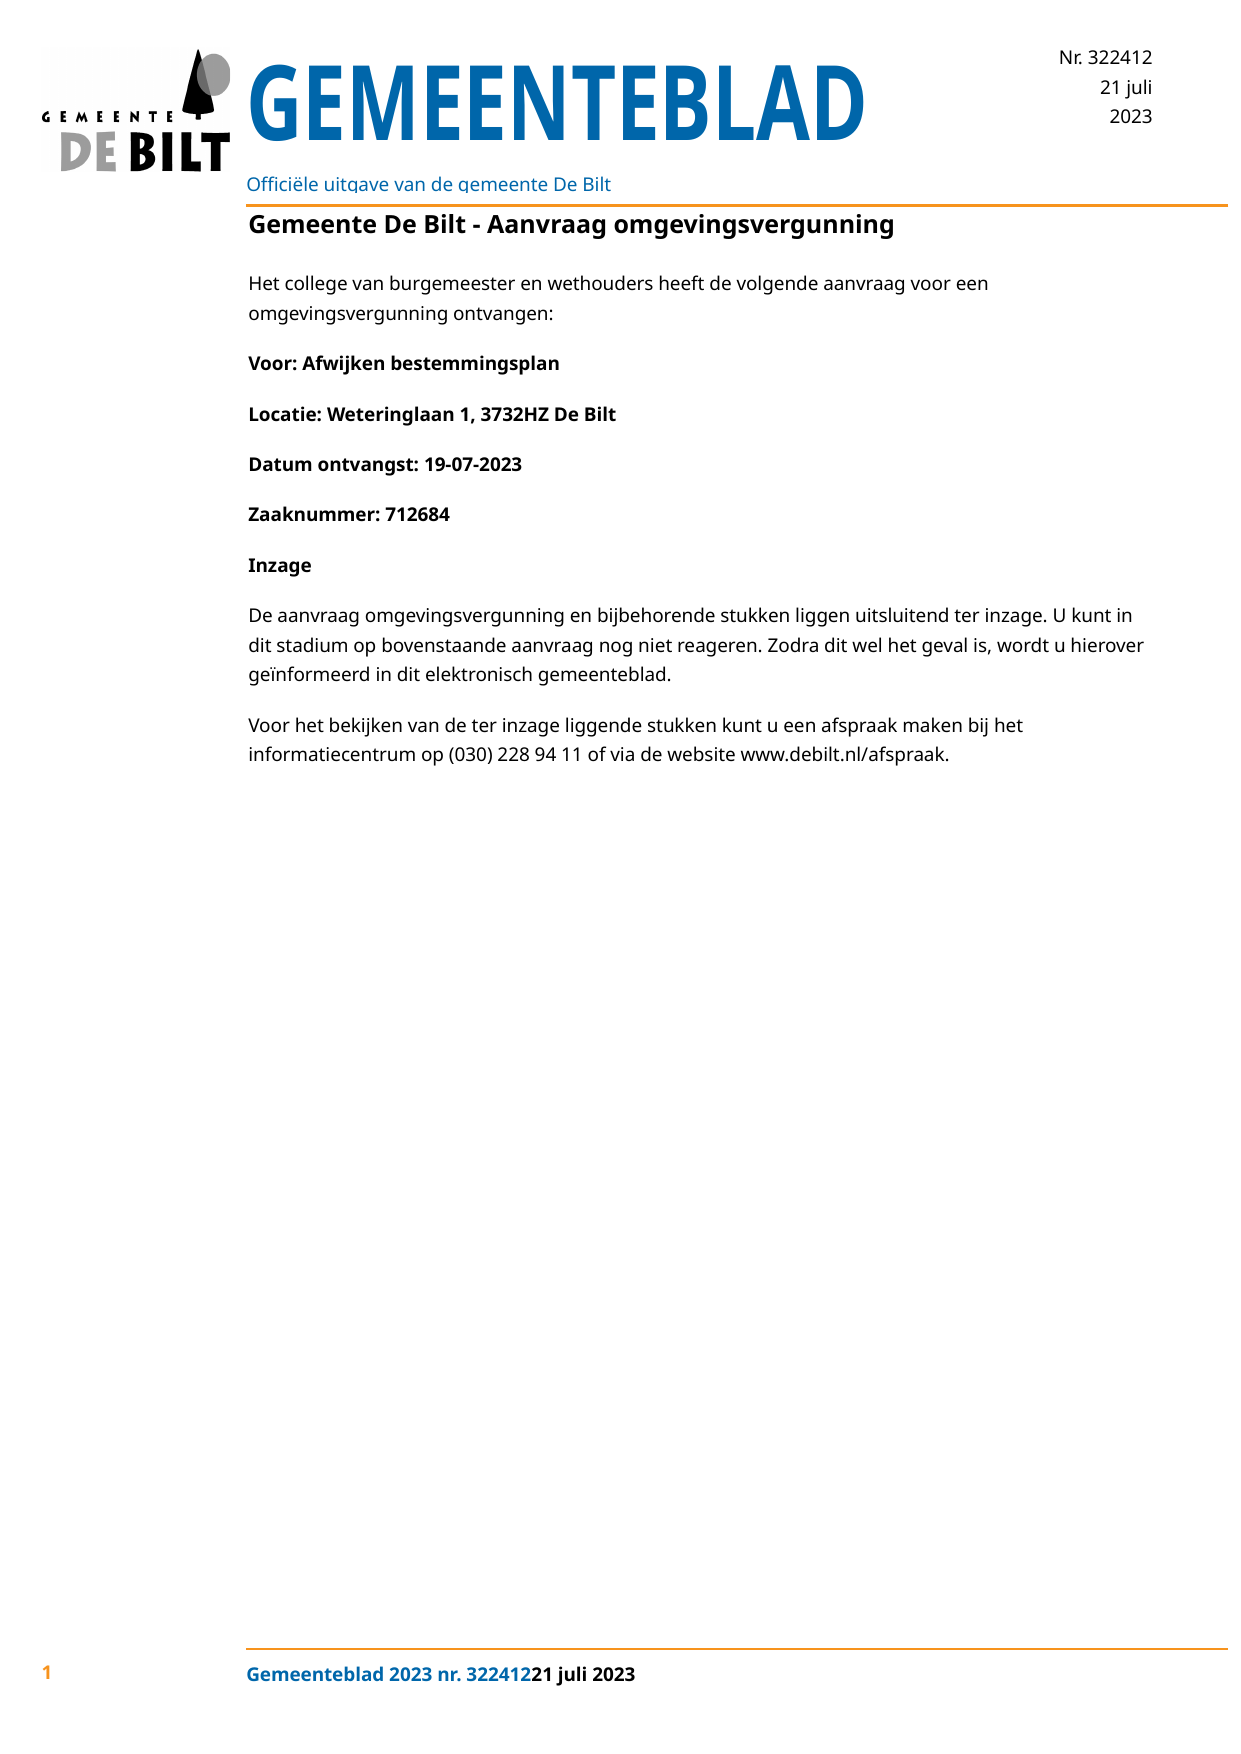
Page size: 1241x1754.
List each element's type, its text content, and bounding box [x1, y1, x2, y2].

text De aanvraag omgevingsvergunning en bijbehorende stukken liggen uitsluitend ter inzage. U kunt in dit stadium op bovenstaande aanvraag nog niet reageren. Zodra dit wel het geval is, wordt u hierover geïnformeerd in dit elektronisch gemeenteblad. [248, 602, 1152, 687]
text Datum ontvangst: 19-07-2023 [248, 451, 1152, 477]
text Locatie: Weteringlaan 1, 3732HZ De Bilt [248, 401, 1152, 426]
text Voor: Afwijken bestemmingsplan [248, 350, 1152, 376]
picture [41, 47, 231, 172]
text Voor het bekijken van de ter inzage liggende stukken kunt u een afspraak maken bij het informatiecentrum op (030) 228 94 11 of via de website www.debilt.nl/afspraak. [248, 712, 1152, 767]
text Inzage [248, 552, 1152, 578]
text Gemeente De Bilt - Aanvraag omgevingsvergunning [248, 207, 1152, 241]
text Het college van burgemeester en wethouders heeft de volgende aanvraag voor een omgevingsvergunning ontvangen: [248, 270, 1152, 326]
text Zaaknummer: 712684 [248, 502, 1152, 527]
